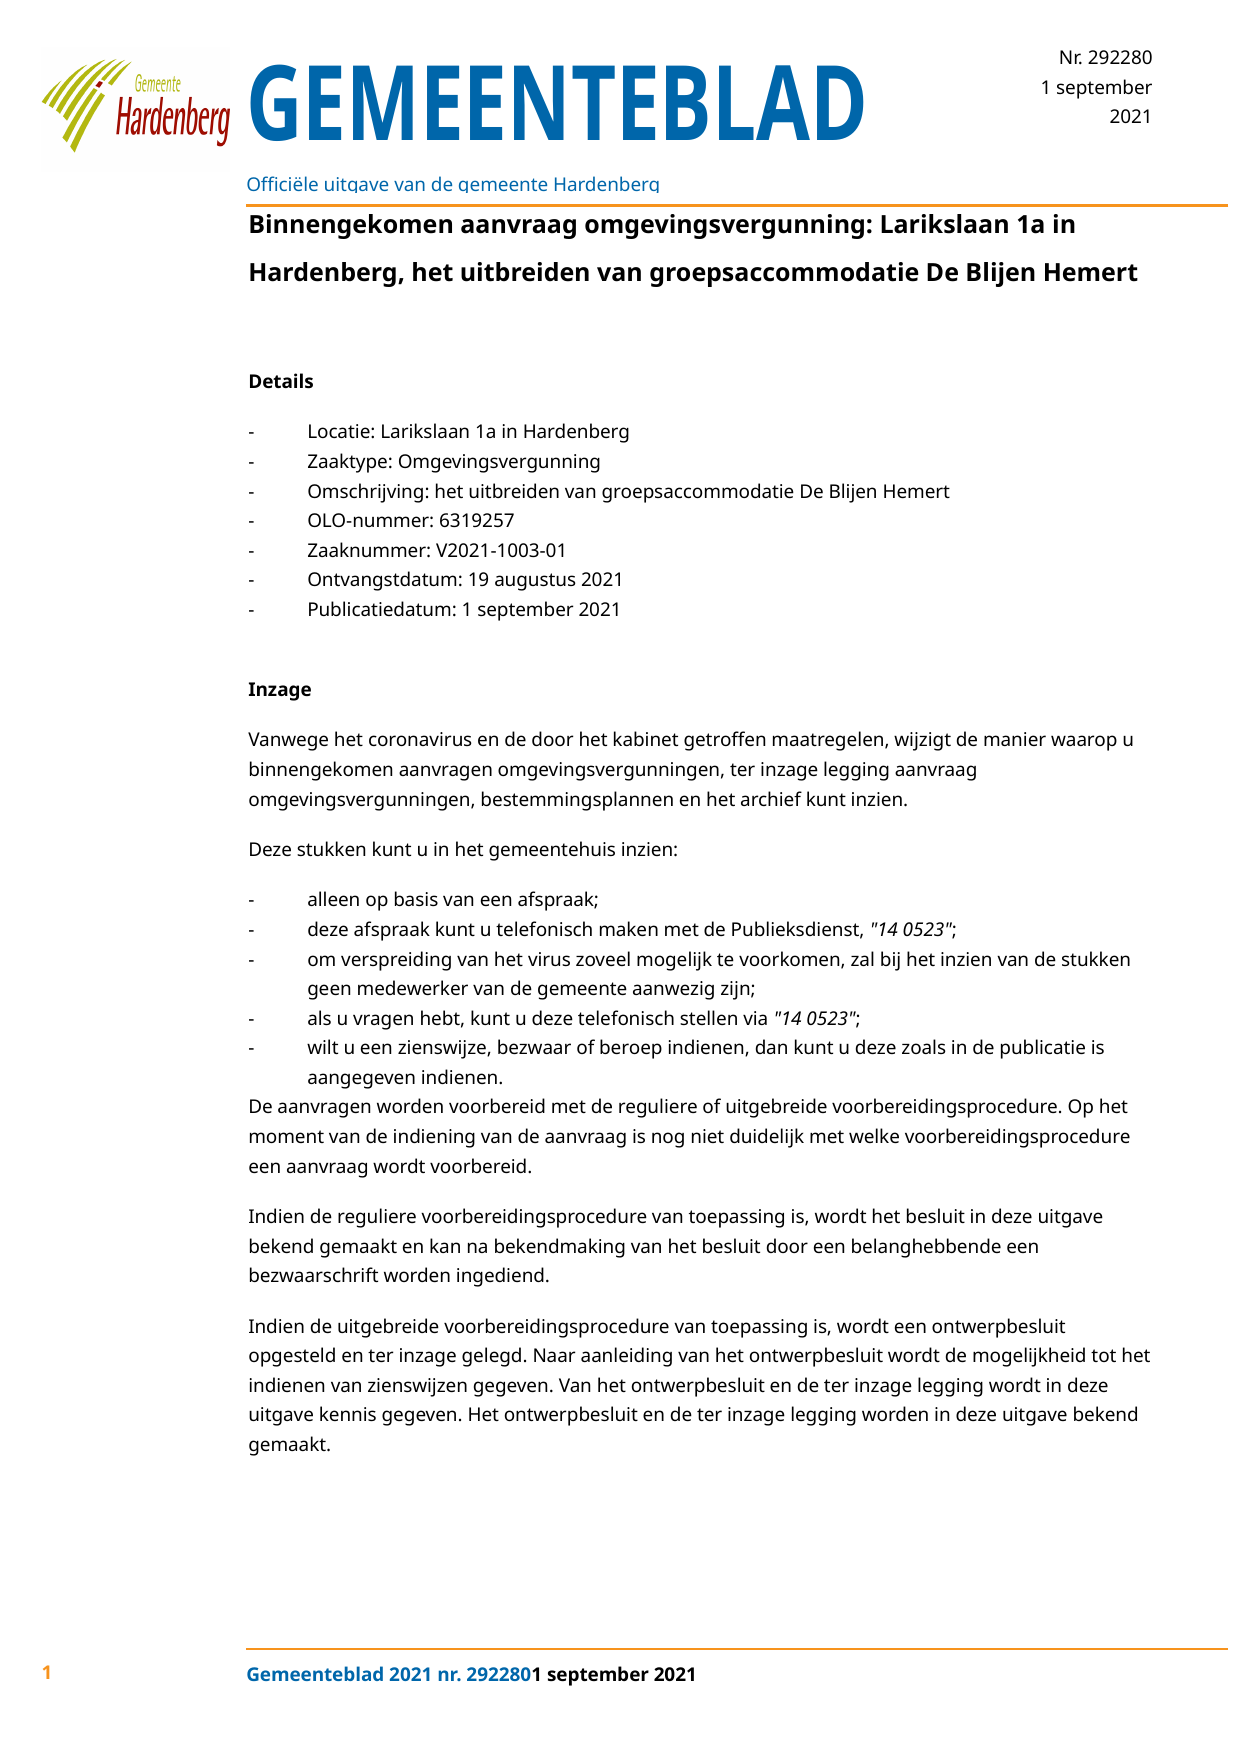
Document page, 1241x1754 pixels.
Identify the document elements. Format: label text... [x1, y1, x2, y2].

text Indien de reguliere voorbereidingsprocedure van toepassing is, wordt het besluit in deze uitgave bekend gemaakt en kan na bekendmaking van het besluit door een belanghebbende een bezwaarschrift worden ingediend. [248, 1203, 1152, 1288]
text De aanvragen worden voorbereid met de reguliere of uitgebreide voorbereidingsprocedure. Op het moment van de indiening van de aanvraag is nog niet duidelijk met welke voorbereidingsprocedure een aanvraag wordt voorbereid. [248, 1094, 1152, 1179]
list Zaaknummer: V2021-1003-01 [248, 537, 1152, 563]
list Ontvangstdatum: 19 augustus 2021 [248, 567, 1152, 592]
text Deze stukken kunt u in het gemeentehuis inzien: [248, 836, 1152, 862]
list wilt u een zienswijze, bezwaar of beroep indienen, dan kunt u deze zoals in de publicatie is aangegeven indienen. [248, 1034, 1152, 1090]
list Omschrijving: het uitbreiden van groepsaccommodatie De Blijen Hemert [248, 478, 1152, 504]
picture [41, 47, 231, 172]
text Binnengekomen aanvraag omgevingsvergunning: Larikslaan 1a in Hardenberg, het uitbreiden van groepsaccommodatie De Blijen Hemert [248, 207, 1152, 288]
list als u vragen hebt, kunt u deze telefonisch stellen via "14 0523"; [248, 1005, 1152, 1031]
list OLO-nummer: 6319257 [248, 507, 1152, 533]
list Locatie: Larikslaan 1a in Hardenberg [248, 419, 1152, 444]
list Zaaktype: Omgevingsvergunning [248, 448, 1152, 474]
list Publicatiedatum: 1 september 2021 [248, 596, 1152, 622]
text Indien de uitgebreide voorbereidingsprocedure van toepassing is, wordt een ontwerpbesluit opgesteld en ter inzage gelegd. Naar aanleiding van het ontwerpbesluit wordt de mogelijkheid tot het indienen van zienswijzen gegeven. Van het ontwerpbesluit en de ter inzage legging wordt in deze uitgave kennis gegeven. Het ontwerpbesluit en de ter inzage legging worden in deze uitgave bekend gemaakt. [248, 1313, 1152, 1457]
list alleen op basis van een afspraak; [248, 887, 1152, 912]
text Inzage [248, 676, 1152, 702]
text Vanwege het coronavirus en de door het kabinet getroffen maatregelen, wijzigt de manier waarop u binnengekomen aanvragen omgevingsvergunningen, ter inzage legging aanvraag omgevingsvergunningen, bestemmingsplannen en het archief kunt inzien. [248, 727, 1152, 812]
list om verspreiding van het virus zoveel mogelijk te voorkomen, zal bij het inzien van de stukken geen medewerker van de gemeente aanwezig zijn; [248, 946, 1152, 1001]
list deze afspraak kunt u telefonisch maken met de Publieksdienst, "14 0523"; [248, 916, 1152, 942]
text Details [248, 368, 1152, 394]
